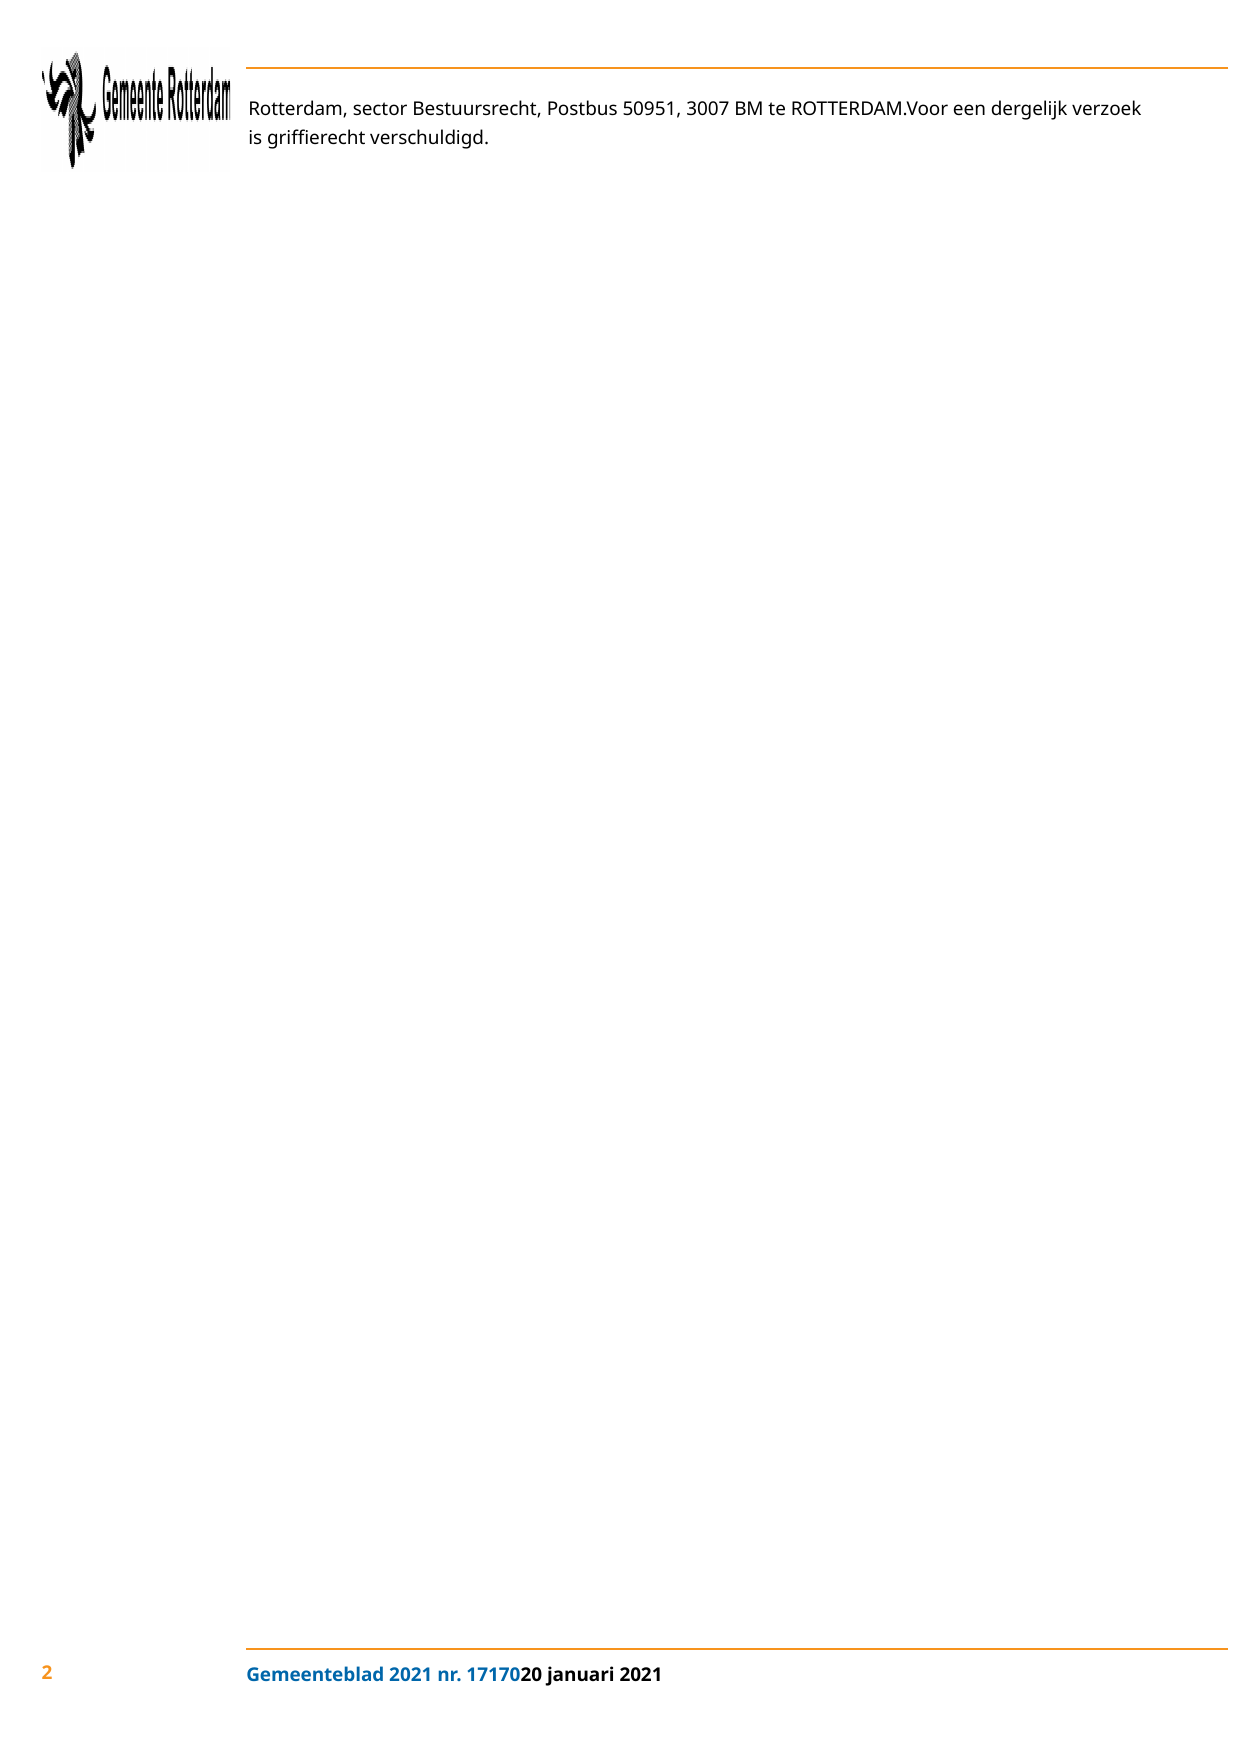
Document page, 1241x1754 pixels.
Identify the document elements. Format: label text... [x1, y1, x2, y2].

picture [41, 47, 231, 172]
text Rotterdam, sector Bestuursrecht, Postbus 50951, 3007 BM te ROTTERDAM.Voor een dergelijk verzoek is griffierecht verschuldigd. [248, 95, 1152, 150]
